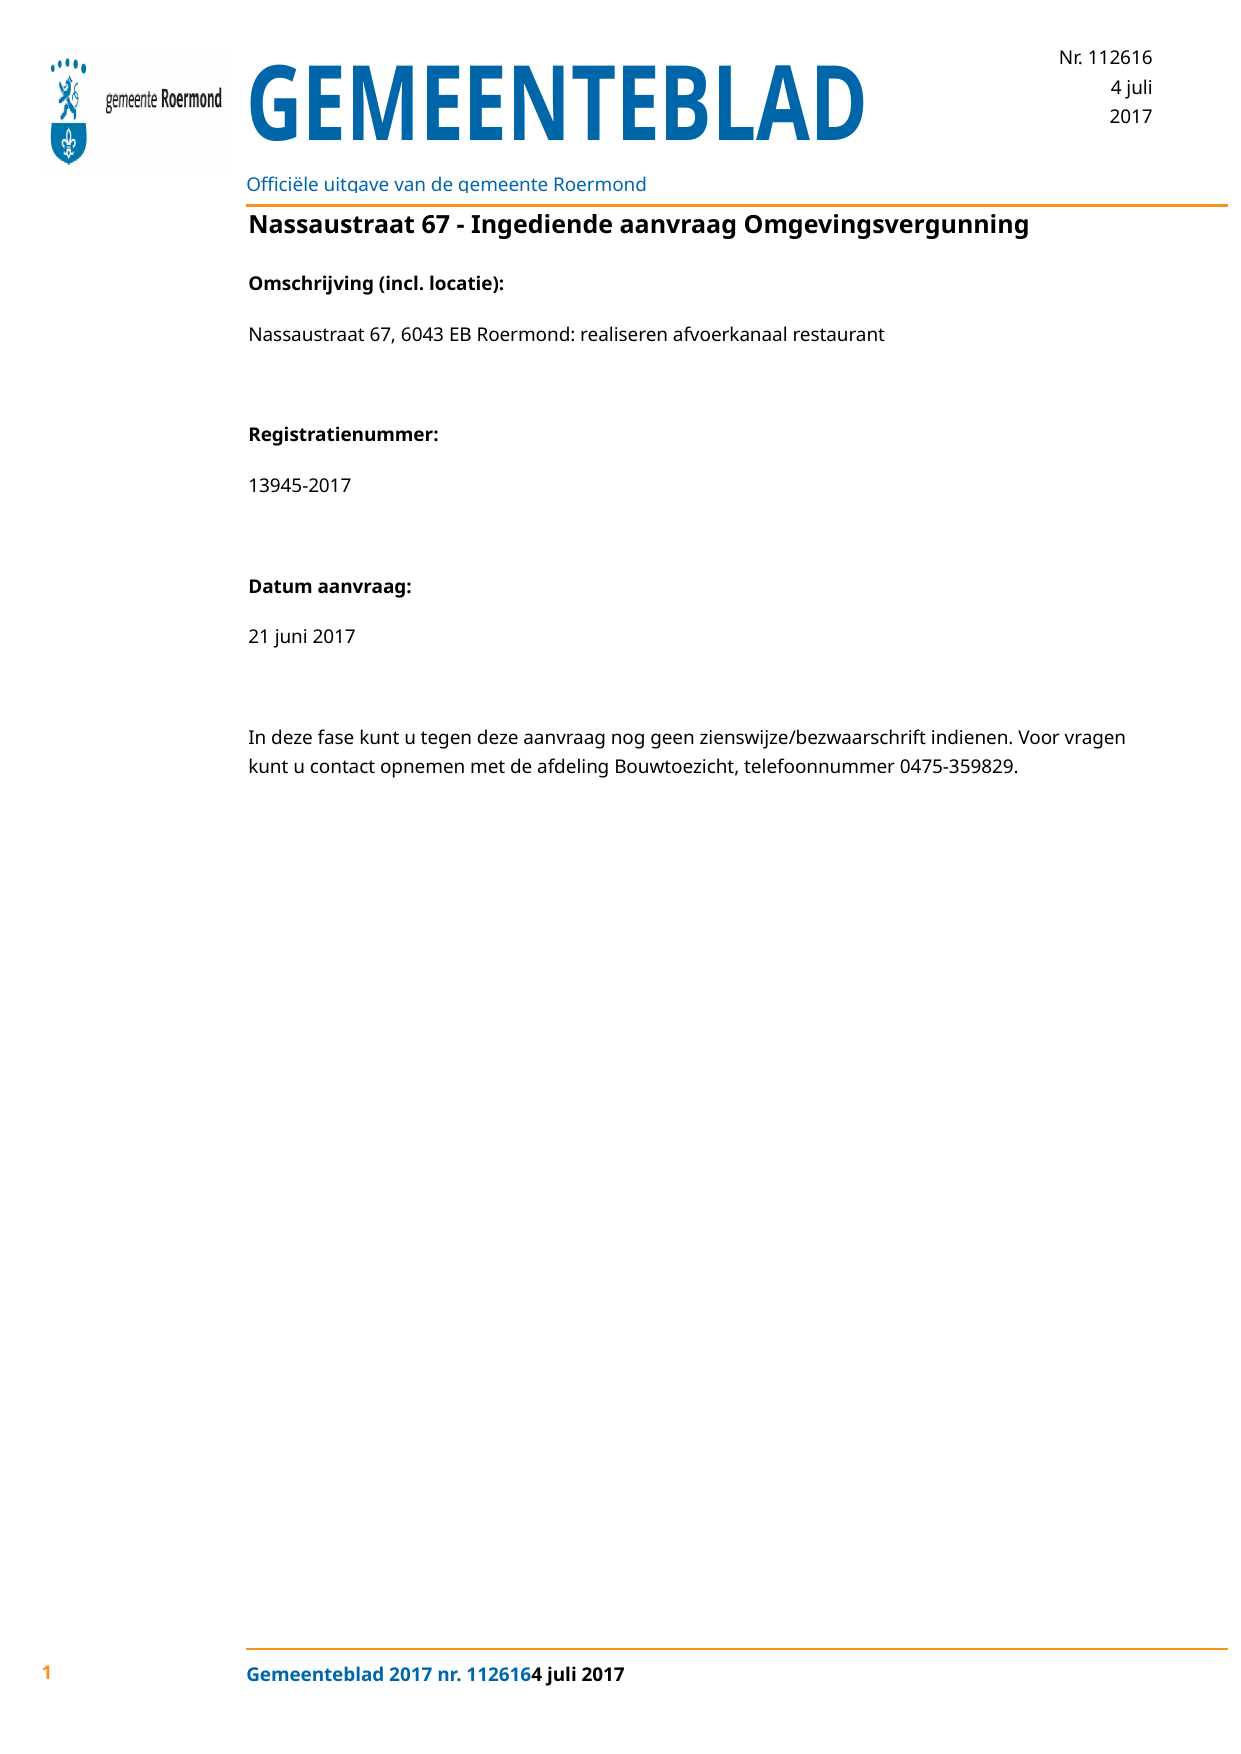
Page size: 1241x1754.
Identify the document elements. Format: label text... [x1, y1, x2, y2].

text Nassaustraat 67 - Ingediende aanvraag Omgevingsvergunning [248, 207, 1152, 241]
text 21 juni 2017 [248, 623, 1152, 649]
text 13945-2017 [248, 472, 1152, 498]
text In deze fase kunt u tegen deze aanvraag nog geen zienswijze/bezwaarschrift indienen. Voor vragen kunt u contact opnemen met de afdeling Bouwtoezicht, telefoonnummer 0475-359829. [248, 724, 1152, 779]
text Datum aanvraag: [248, 573, 1152, 598]
text Omschrijving (incl. locatie): [248, 270, 1152, 296]
text Nassaustraat 67, 6043 EB Roermond: realiseren afvoerkanaal restaurant [248, 321, 1152, 346]
text Registratienummer: [248, 422, 1152, 447]
picture [41, 47, 231, 172]
